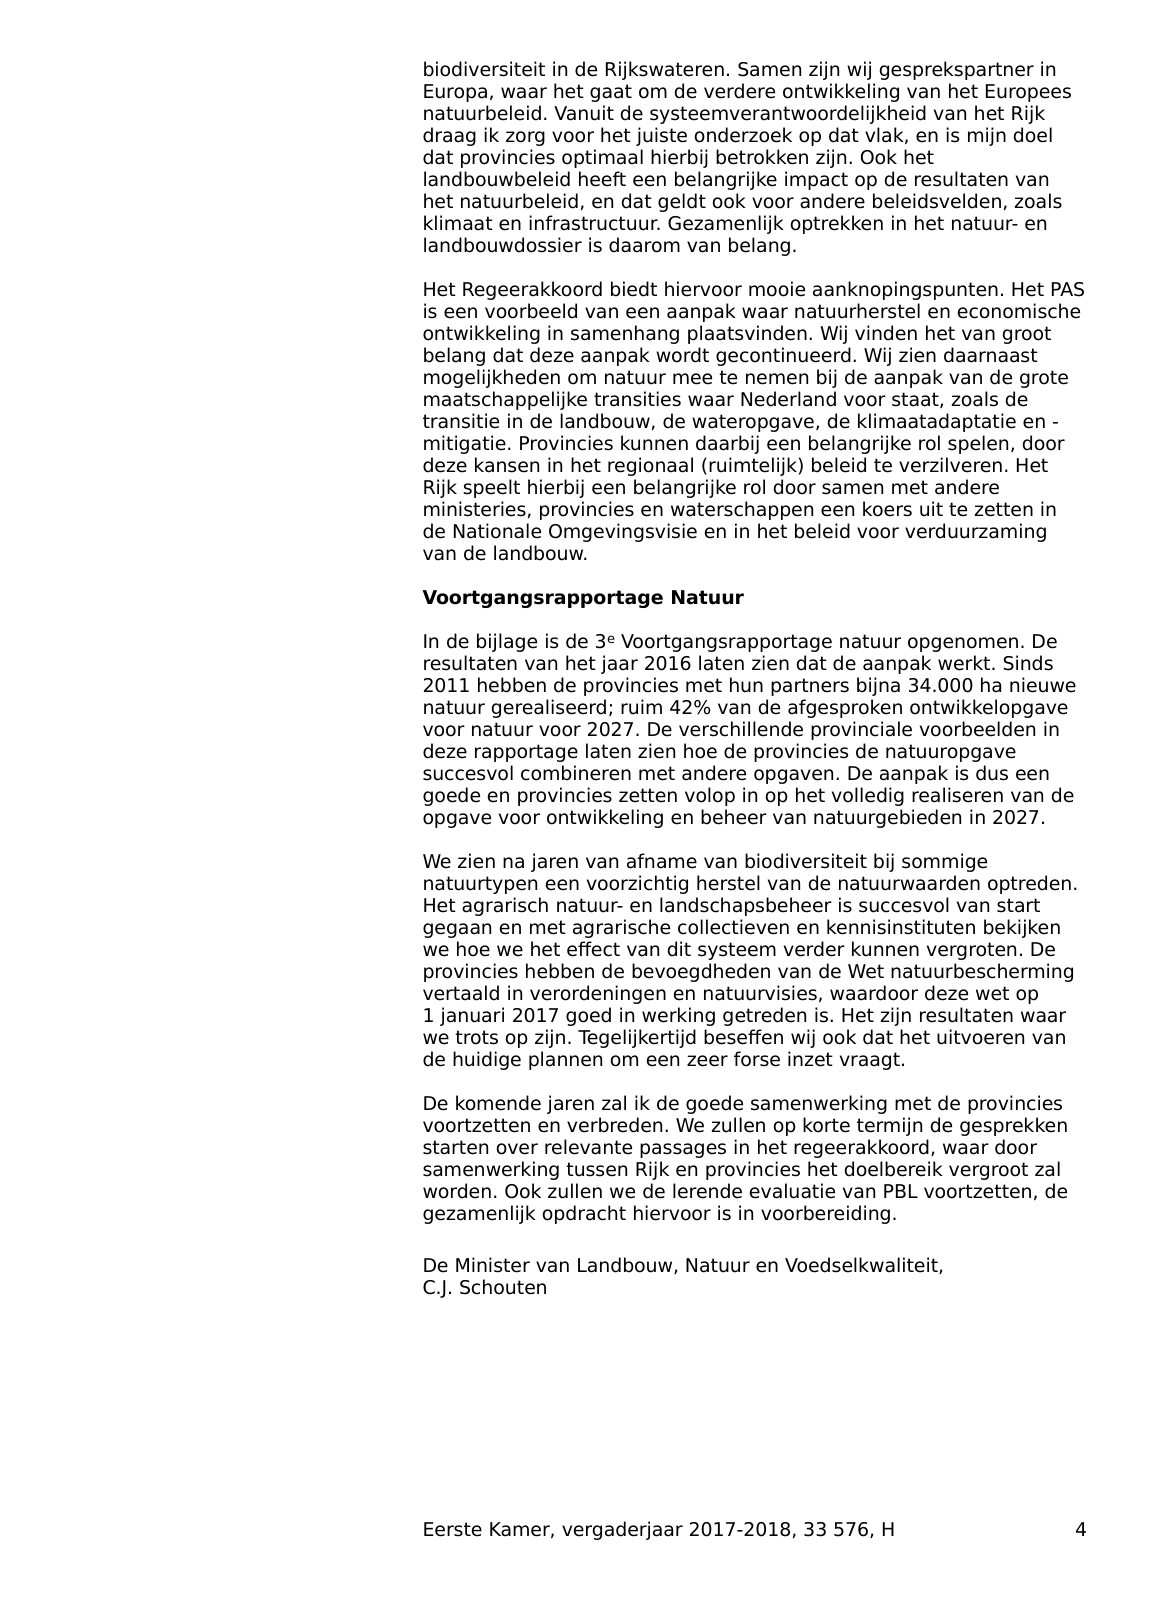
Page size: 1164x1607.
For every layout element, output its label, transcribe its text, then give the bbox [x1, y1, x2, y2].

text Het Regeerakkoord biedt hiervoor mooie aanknopingspunten. Het PAS is een voorbeeld van een aanpak waar natuurherstel en economische ontwikkeling in samenhang plaatsvinden. Wij vinden het van groot belang dat deze aanpak wordt gecontinueerd. Wij zien daarnaast mogelijkheden om natuur mee te nemen bij de aanpak van de grote maatschappelijke transities waar Nederland voor staat, zoals de transitie in de landbouw, de wateropgave, de klimaatadaptatie en -mitigatie. Provincies kunnen daarbij een belangrijke rol spelen, door deze kansen in het regionaal (ruimtelijk) beleid te verzilveren. Het Rijk speelt hierbij een belangrijke rol door samen met andere ministeries, provincies en waterschappen een koers uit te zetten in de Nationale Omgevingsvisie en in het beleid voor verduurzaming van de landbouw. [422, 279, 1087, 565]
subtitle Voortgangsrapportage Natuur [422, 587, 1087, 609]
text De Minister van Landbouw, Natuur en Voedselkwaliteit, C.J. Schouten [422, 1255, 1087, 1299]
text In de bijlage is de 3e Voortgangsrapportage natuur opgenomen. De resultaten van het jaar 2016 laten zien dat de aanpak werkt. Sinds 2011 hebben de provincies met hun partners bijna 34.000 ha nieuwe natuur gerealiseerd; ruim 42% van de afgesproken ontwikkelopgave voor natuur voor 2027. De verschillende provinciale voorbeelden in deze rapportage laten zien hoe de provincies de natuuropgave succesvol combineren met andere opgaven. De aanpak is dus een goede en provincies zetten volop in op het volledig realiseren van de opgave voor ontwikkeling en beheer van natuurgebieden in 2027. [422, 631, 1087, 829]
text We zien na jaren van afname van biodiversiteit bij sommige natuurtypen een voorzichtig herstel van de natuurwaarden optreden. Het agrarisch natuur- en landschapsbeheer is succesvol van start gegaan en met agrarische collectieven en kennisinstituten bekijken we hoe we het effect van dit systeem verder kunnen vergroten. De provincies hebben de bevoegdheden van de Wet natuurbescherming vertaald in verordeningen en natuurvisies, waardoor deze wet op 1 januari 2017 goed in werking getreden is. Het zijn resultaten waar we trots op zijn. Tegelijkertijd beseffen wij ook dat het uitvoeren van de huidige plannen om een zeer forse inzet vraagt. [422, 851, 1087, 1071]
text De komende jaren zal ik de goede samenwerking met de provincies voortzetten en verbreden. We zullen op korte termijn de gesprekken starten over relevante passages in het regeerakkoord, waar door samenwerking tussen Rijk en provincies het doelbereik vergroot zal worden. Ook zullen we de lerende evaluatie van PBL voortzetten, de gezamenlijk opdracht hiervoor is in voorbereiding. [422, 1093, 1087, 1225]
text biodiversiteit in de Rijkswateren. Samen zijn wij gesprekspartner in Europa, waar het gaat om de verdere ontwikkeling van het Europees natuurbeleid. Vanuit de systeemverantwoordelijkheid van het Rijk draag ik zorg voor het juiste onderzoek op dat vlak, en is mijn doel dat provincies optimaal hierbij betrokken zijn. Ook het landbouwbeleid heeft een belangrijke impact op de resultaten van het natuurbeleid, en dat geldt ook voor andere beleidsvelden, zoals klimaat en infrastructuur. Gezamenlijk optrekken in het natuur- en landbouwdossier is daarom van belang. [422, 59, 1087, 257]
